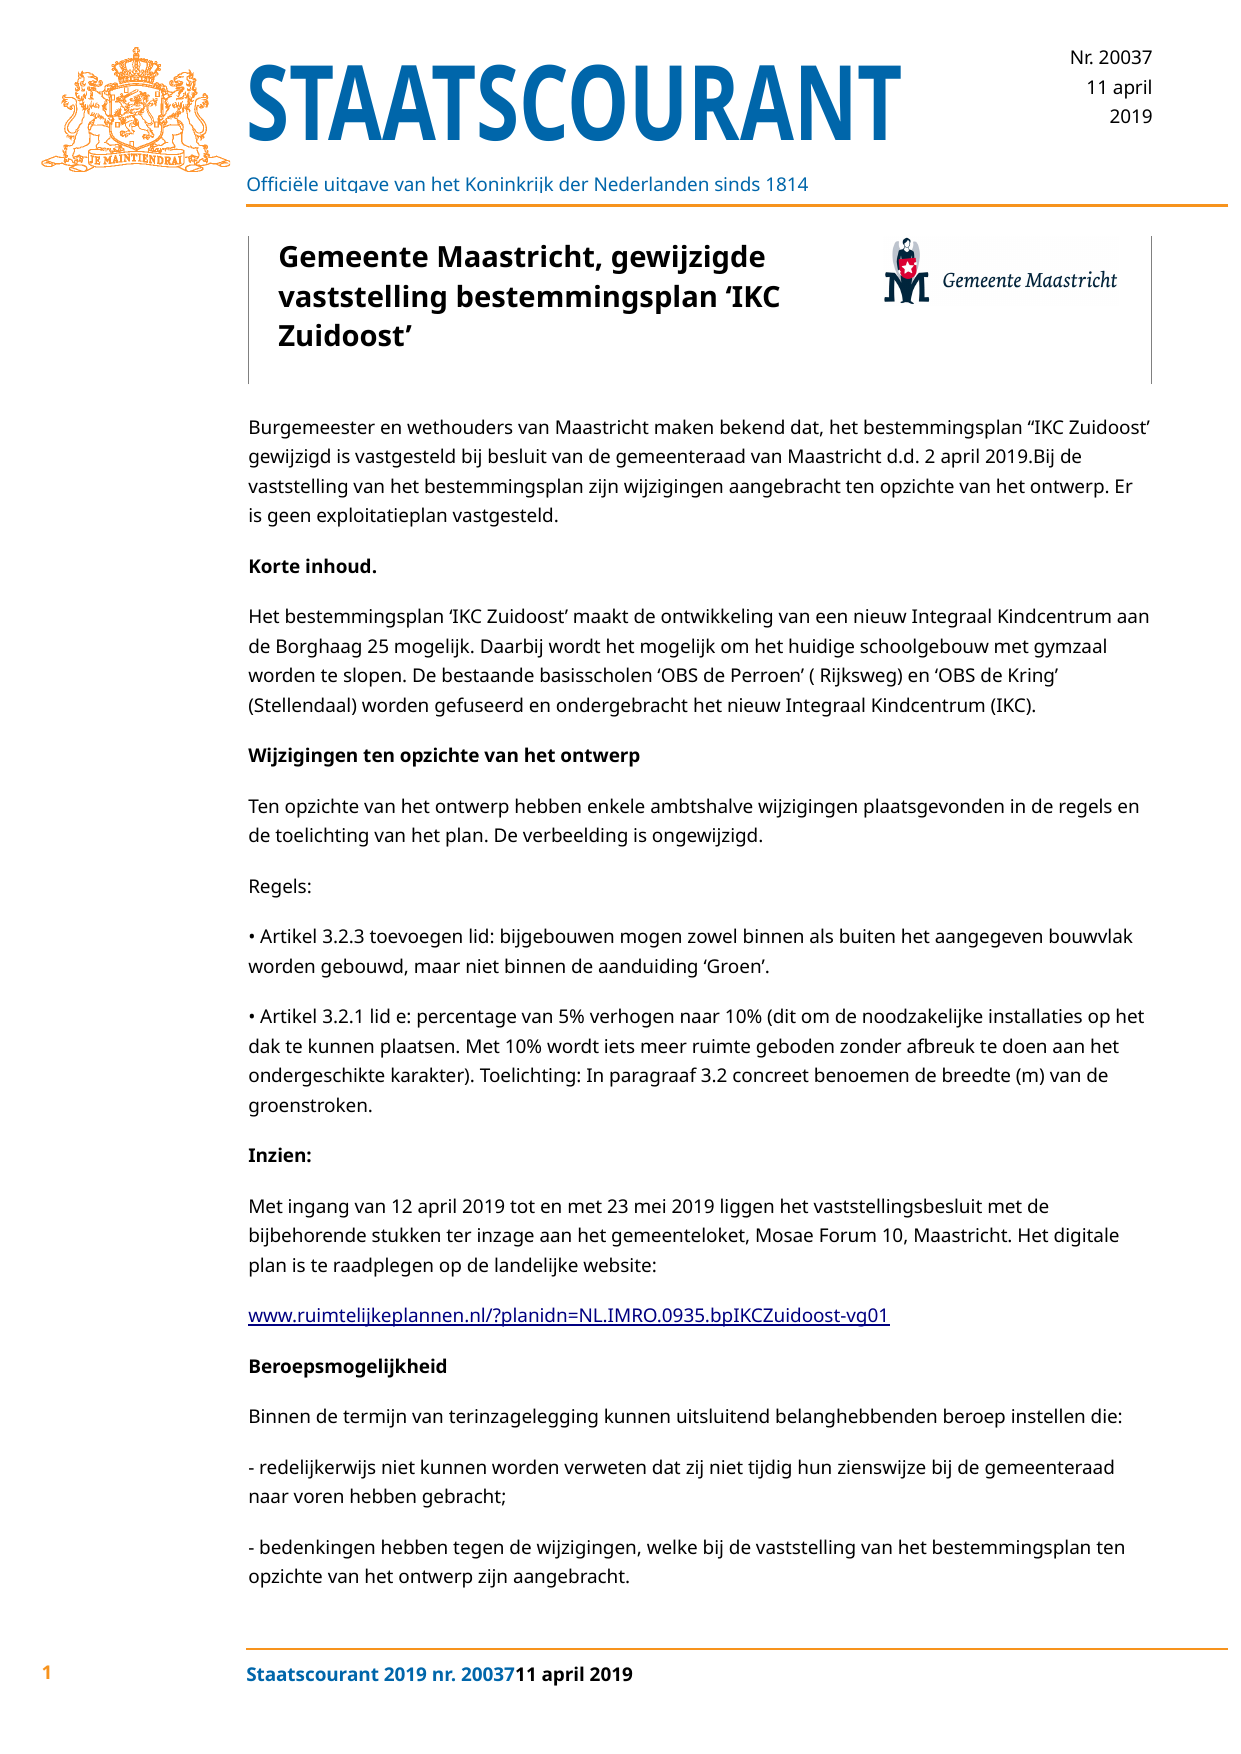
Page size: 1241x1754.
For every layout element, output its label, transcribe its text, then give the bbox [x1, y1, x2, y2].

text • Artikel 3.2.3 toevoegen lid: bijgebouwen mogen zowel binnen als buiten het aangegeven bouwvlak worden gebouwd, maar niet binnen de aanduiding ‘Groen’. [248, 923, 1152, 979]
text Het bestemmingsplan ‘IKC Zuidoost’ maakt de ontwikkeling van een nieuw Integraal Kindcentrum aan de Borghaag 25 mogelijk. Daarbij wordt het mogelijk om het huidige schoolgebouw met gymzaal worden te slopen. De bestaande basisscholen ‘OBS de Perroen’ ( Rijksweg) en ‘OBS de Kring’ (Stellendaal) worden gefuseerd en ondergebracht het nieuw Integraal Kindcentrum (IKC). [248, 603, 1152, 718]
picture [41, 47, 231, 172]
text Burgemeester en wethouders van Maastricht maken bekend dat, het bestemmingsplan “IKC Zuidoost’ gewijzigd is vastgesteld bij besluit van de gemeenteraad van Maastricht d.d. 2 april 2019.Bij de vaststelling van het bestemmingsplan zijn wijzigingen aangebracht ten opzichte van het ontwerp. Er is geen exploitatieplan vastgesteld. [248, 414, 1152, 528]
text - bedenkingen hebben tegen de wijzigingen, welke bij de vaststelling van het bestemmingsplan ten opzichte van het ontwerp zijn aangebracht. [248, 1534, 1152, 1589]
text Wijzigingen ten opzichte van het ontwerp [248, 743, 1152, 768]
text Beroepsmogelijkheid [248, 1353, 1152, 1379]
text • Artikel 3.2.1 lid e: percentage van 5% verhogen naar 10% (dit om de noodzakelijke installaties op het dak te kunnen plaatsen. Met 10% wordt iets meer ruimte geboden zonder afbreuk te doen aan het ondergeschikte karakter). Toelichting: In paragraaf 3.2 concreet benoemen de breedte (m) van de groenstroken. [248, 1003, 1152, 1118]
text - redelijkerwijs niet kunnen worden verweten dat zij niet tijdig hun zienswijze bij de gemeenteraad naar voren hebben gebracht; [248, 1454, 1152, 1509]
table_header [850, 236, 1151, 384]
picture [882, 236, 1119, 306]
text Korte inhoud. [248, 553, 1152, 579]
text Binnen de termijn van terinzagelegging kunnen uitsluitend belanghebbenden beroep instellen die: [248, 1403, 1152, 1429]
text Inzien: [248, 1143, 1152, 1168]
table_header Gemeente Maastricht, gewijzigde vaststelling bestemmingsplan ‘IKC Zuidoost’ [249, 236, 850, 384]
text Met ingang van 12 april 2019 tot en met 23 mei 2019 liggen het vaststellingsbesluit met de bijbehorende stukken ter inzage aan het gemeenteloket, Mosae Forum 10, Maastricht. Het digitale plan is te raadplegen op de landelijke website: [248, 1193, 1152, 1278]
text Ten opzichte van het ontwerp hebben enkele ambtshalve wijzigingen plaatsgevonden in de regels en de toelichting van het plan. De verbeelding is ongewijzigd. [248, 793, 1152, 848]
text Regels: [248, 873, 1152, 899]
text www.ruimtelijkeplannen.nl/?planidn=NL.IMRO.0935.bpIKCZuidoost-vg01 [248, 1303, 1152, 1328]
